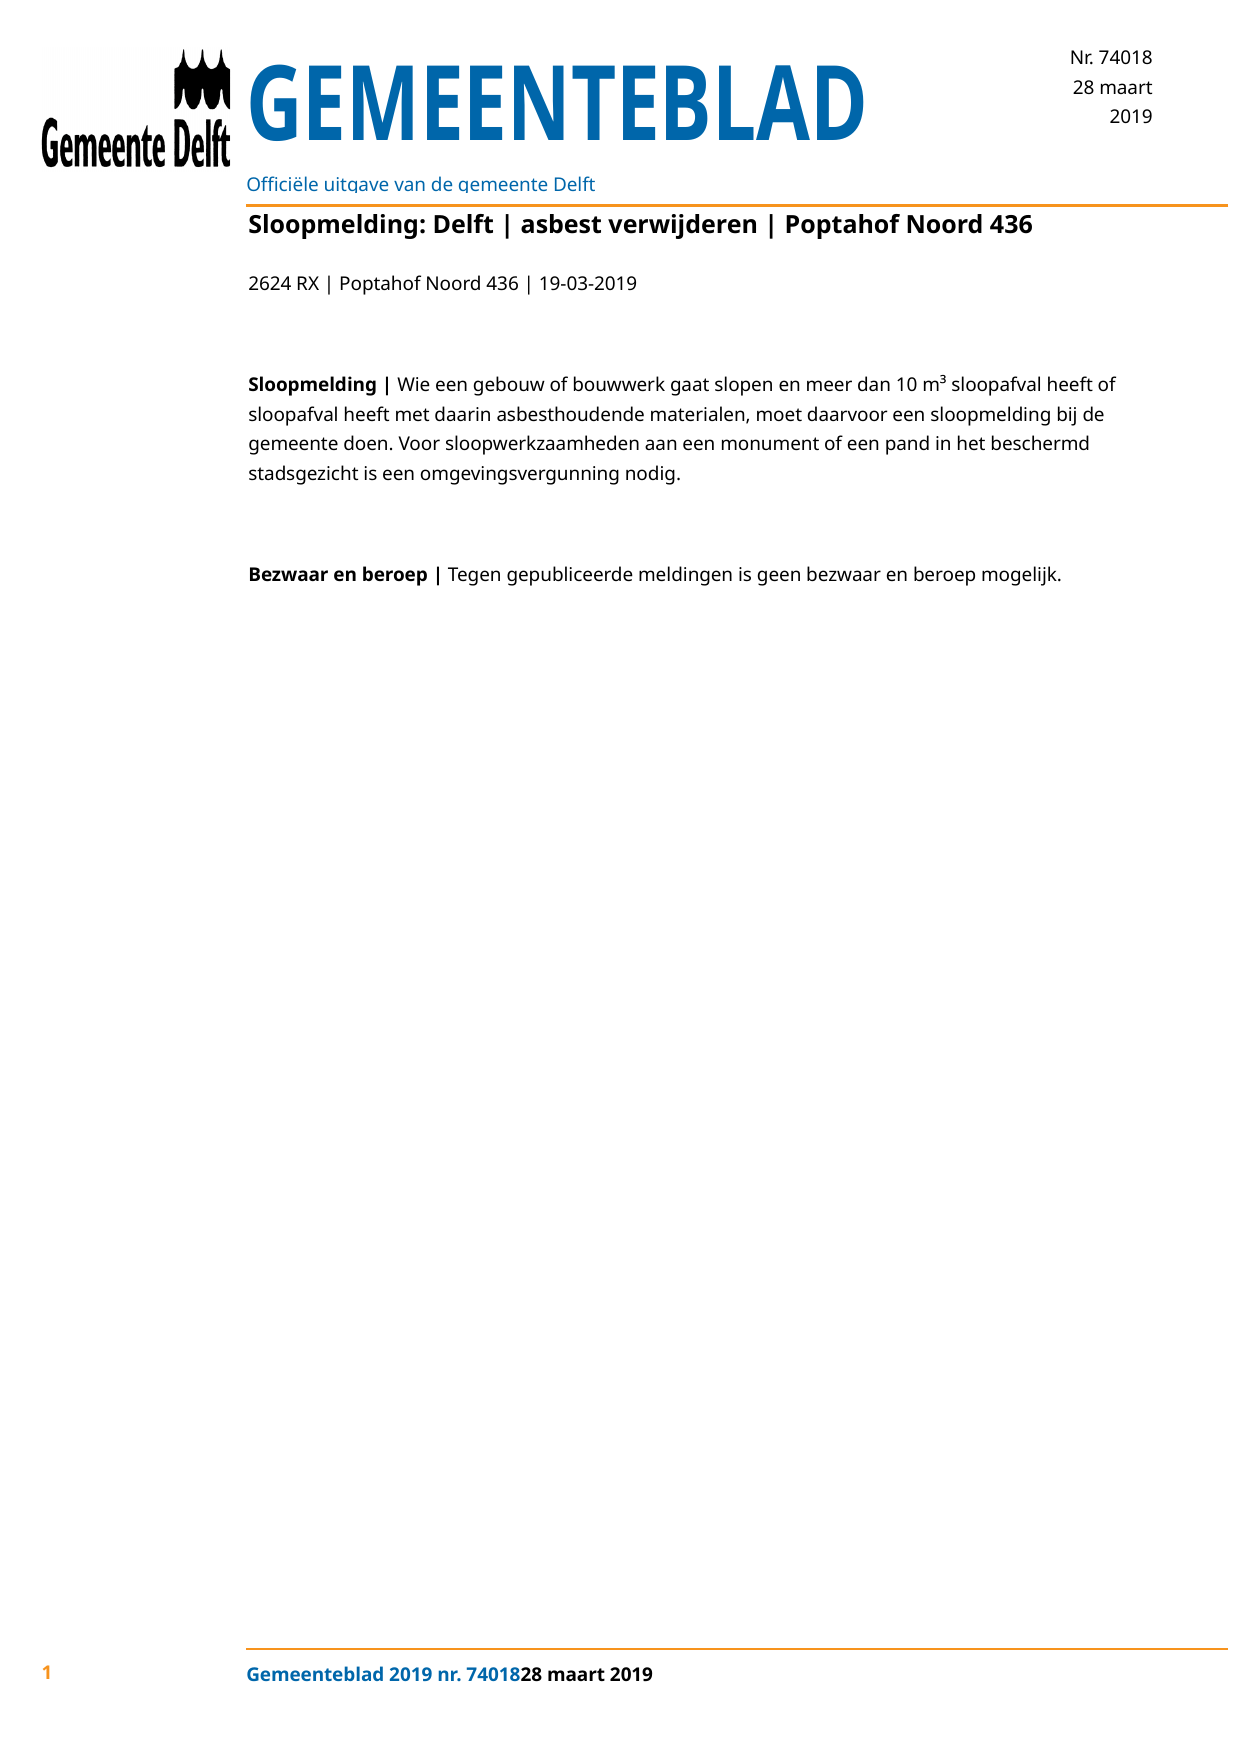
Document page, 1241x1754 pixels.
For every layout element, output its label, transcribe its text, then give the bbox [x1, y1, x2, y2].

text Sloopmelding: Delft | asbest verwijderen | Poptahof Noord 436 [248, 207, 1152, 241]
text Bezwaar en beroep | Tegen gepubliceerde meldingen is geen bezwaar en beroep mogelijk. [248, 561, 1152, 586]
text 2624 RX | Poptahof Noord 436 | 19-03-2019 [248, 270, 1152, 296]
picture [41, 47, 231, 172]
text Sloopmelding | Wie een gebouw of bouwwerk gaat slopen en meer dan 10 m³ sloopafval heeft of sloopafval heeft met daarin asbesthoudende materialen, moet daarvoor een sloopmelding bij de gemeente doen. Voor sloopwerkzaamheden aan een monument of een pand in het beschermd stadsgezicht is een omgevingsvergunning nodig. [248, 371, 1152, 486]
